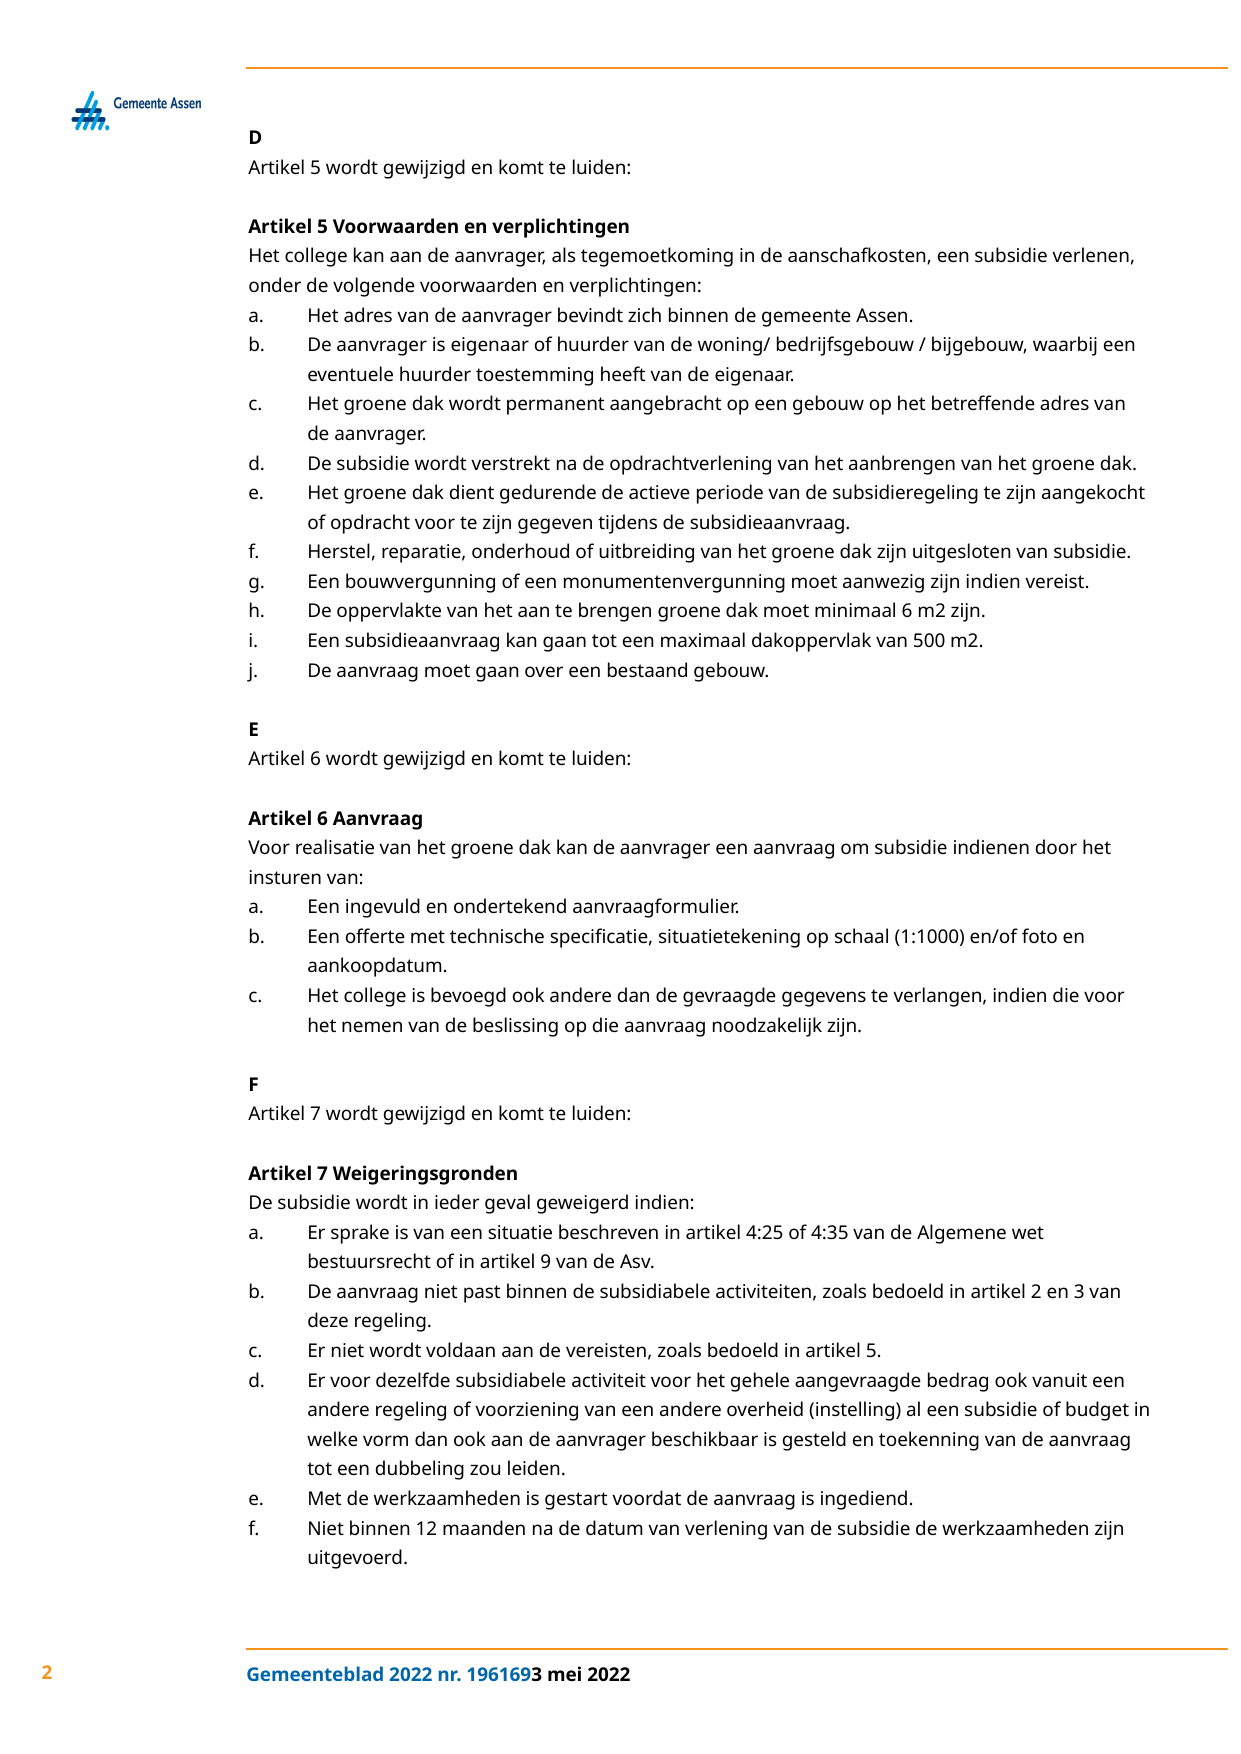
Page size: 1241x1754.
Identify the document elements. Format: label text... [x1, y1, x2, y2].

list De aanvraag niet past binnen de subsidiabele activiteiten, zoals bedoeld in artikel 2 en 3 van deze regeling. [248, 1278, 1152, 1333]
list Een bouwvergunning of een monumentenvergunning moet aanwezig zijn indien vereist. [248, 568, 1152, 594]
list De aanvraag moet gaan over een bestaand gebouw. [248, 657, 1152, 683]
list Er niet wordt voldaan aan de vereisten, zoals bedoeld in artikel 5. [248, 1337, 1152, 1363]
list Er voor dezelfde subsidiabele activiteit voor het gehele aangevraagde bedrag ook vanuit een andere regeling of voorziening van een andere overheid (instelling) al een subsidie of budget in welke vorm dan ook aan de aanvrager beschikbaar is gesteld en toekenning van de aanvraag tot een dubbeling zou leiden. [248, 1367, 1152, 1481]
list Herstel, reparatie, onderhoud of uitbreiding van het groene dak zijn uitgesloten van subsidie. [248, 538, 1152, 564]
text Artikel 7 wordt gewijzigd en komt te luiden: [248, 1101, 1152, 1126]
text Artikel 6 Aanvraag [248, 805, 1152, 831]
list Een subsidieaanvraag kan gaan tot een maximaal dakoppervlak van 500 m2. [248, 627, 1152, 653]
text Artikel 5 wordt gewijzigd en komt te luiden: [248, 154, 1152, 180]
text F [248, 1071, 1152, 1097]
text Artikel 5 Voorwaarden en verplichtingen [248, 213, 1152, 239]
text E [248, 716, 1152, 742]
list Een offerte met technische specificatie, situatietekening op schaal (1:1000) en/of foto en aankoopdatum. [248, 923, 1152, 978]
list Het adres van de aanvrager bevindt zich binnen de gemeente Assen. [248, 302, 1152, 328]
list Een ingevuld en ondertekend aanvraagformulier. [248, 893, 1152, 919]
list Het groene dak wordt permanent aangebracht op een gebouw op het betreffende adres van de aanvrager. [248, 391, 1152, 446]
text D [248, 124, 1152, 150]
list Niet binnen 12 maanden na de datum van verlening van de subsidie de werkzaamheden zijn uitgevoerd. [248, 1515, 1152, 1570]
list De subsidie wordt verstrekt na de opdrachtverlening van het aanbrengen van het groene dak. [248, 450, 1152, 476]
text Artikel 6 wordt gewijzigd en komt te luiden: [248, 746, 1152, 771]
text Voor realisatie van het groene dak kan de aanvrager een aanvraag om subsidie indienen door het insturen van: [248, 834, 1152, 890]
text Het college kan aan de aanvrager, als tegemoetkoming in de aanschafkosten, een subsidie verlenen, onder de volgende voorwaarden en verplichtingen: [248, 243, 1152, 298]
list Met de werkzaamheden is gestart voordat de aanvraag is ingediend. [248, 1485, 1152, 1511]
text De subsidie wordt in ieder geval geweigerd indien: [248, 1189, 1152, 1215]
list Er sprake is van een situatie beschreven in artikel 4:25 of 4:35 van de Algemene wet bestuursrecht of in artikel 9 van de Asv. [248, 1219, 1152, 1274]
list Het groene dak dient gedurende de actieve periode van de subsidieregeling te zijn aangekocht of opdracht voor te zijn gegeven tijdens de subsidieaanvraag. [248, 479, 1152, 535]
list De aanvrager is eigenaar of huurder van de woning/ bedrijfsgebouw / bijgebouw, waarbij een eventuele huurder toestemming heeft van de eigenaar. [248, 331, 1152, 387]
text Artikel 7 Weigeringsgronden [248, 1160, 1152, 1186]
list Het college is bevoegd ook andere dan de gevraagde gegevens te verlangen, indien die voor het nemen van de beslissing op die aanvraag noodzakelijk zijn. [248, 982, 1152, 1038]
picture [41, 47, 231, 172]
list De oppervlakte van het aan te brengen groene dak moet minimaal 6 m2 zijn. [248, 598, 1152, 623]
